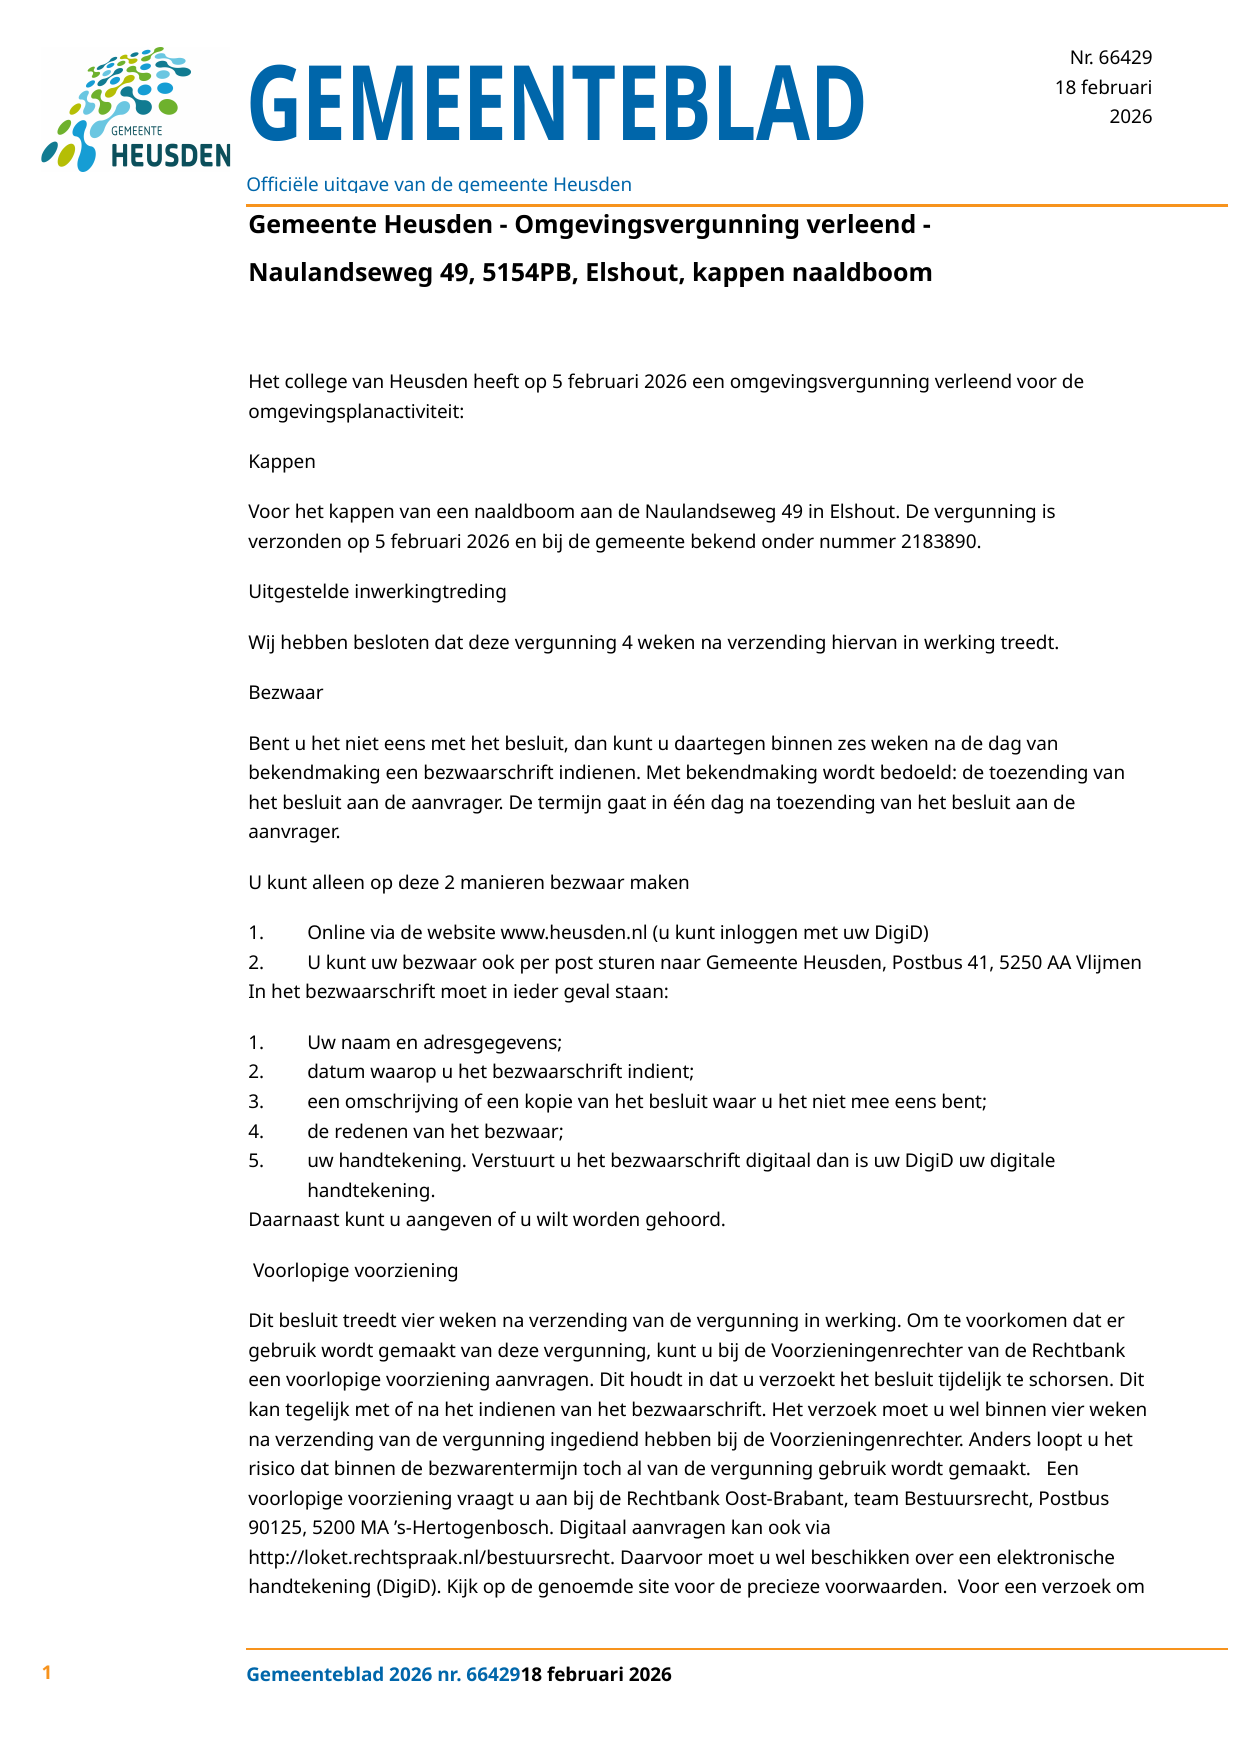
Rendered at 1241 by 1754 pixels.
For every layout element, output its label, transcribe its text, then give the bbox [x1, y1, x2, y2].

text Het college van Heusden heeft op 5 februari 2026 een omgevingsvergunning verleend voor de omgevingsplanactiviteit: [248, 368, 1152, 424]
text Voorlopige voorziening [248, 1257, 1152, 1283]
text Uitgestelde inwerkingtreding [248, 579, 1152, 604]
text Daarnaast kunt u aangeven of u wilt worden gehoord. [248, 1207, 1152, 1232]
list datum waarop u het bezwaarschrift indient; [248, 1059, 1152, 1084]
text Bezwaar [248, 679, 1152, 705]
list de redenen van het bezwaar; [248, 1118, 1152, 1144]
text Bent u het niet eens met het besluit, dan kunt u daartegen binnen zes weken na de dag van bekendmaking een bezwaarschrift indienen. Met bekendmaking wordt bedoeld: de toezending van het besluit aan de aanvrager. De termijn gaat in één dag na toezending van het besluit aan de aanvrager. [248, 730, 1152, 844]
text U kunt alleen op deze 2 manieren bezwaar maken [248, 869, 1152, 895]
list Uw naam en adresgegevens; [248, 1029, 1152, 1055]
list U kunt uw bezwaar ook per post sturen naar Gemeente Heusden, Postbus 41, 5250 AA Vlijmen [248, 949, 1152, 975]
text Voor het kappen van een naaldboom aan de Naulandseweg 49 in Elshout. De vergunning is verzonden op 5 februari 2026 en bij de gemeente bekend onder nummer 2183890. [248, 499, 1152, 554]
text Wij hebben besloten dat deze vergunning 4 weken na verzending hiervan in werking treedt. [248, 629, 1152, 655]
list Online via de website www.heusden.nl (u kunt inloggen met uw DigiD) [248, 919, 1152, 945]
text Dit besluit treedt vier weken na verzending van de vergunning in werking. Om te voorkomen dat er gebruik wordt gemaakt van deze vergunning, kunt u bij de Voorzieningenrechter van de Rechtbank een voorlopige voorziening aanvragen. Dit houdt in dat u verzoekt het besluit tijdelijk te schorsen. Dit kan tegelijk met of na het indienen van het bezwaarschrift. Het verzoek moet u wel binnen vier weken na verzending van de vergunning ingediend hebben bij de Voorzieningenrechter. Anders loopt u het risico dat binnen de bezwarentermijn toch al van de vergunning gebruik wordt gemaakt. Een voorlopige voorziening vraagt u aan bij de Rechtbank Oost-Brabant, team Bestuursrecht, Postbus 90125, 5200 MA ’s-Hertogenbosch. Digitaal aanvragen kan ook via http://loket.rechtspraak.nl/bestuursrecht. Daarvoor moet u wel beschikken over een elektronische handtekening (DigiD). Kijk op de genoemde site voor de precieze voorwaarden. Voor een verzoek om [248, 1307, 1152, 1599]
picture [41, 47, 231, 172]
text Gemeente Heusden - Omgevingsvergunning verleend -Naulandseweg 49, 5154PB, Elshout, kappen naaldboom [248, 207, 1152, 288]
text Kappen [248, 448, 1152, 474]
list een omschrijving of een kopie van het besluit waar u het niet mee eens bent; [248, 1088, 1152, 1114]
text In het bezwaarschrift moet in ieder geval staan: [248, 979, 1152, 1004]
list uw handtekening. Verstuurt u het bezwaarschrift digitaal dan is uw DigiD uw digitale handtekening. [248, 1147, 1152, 1203]
